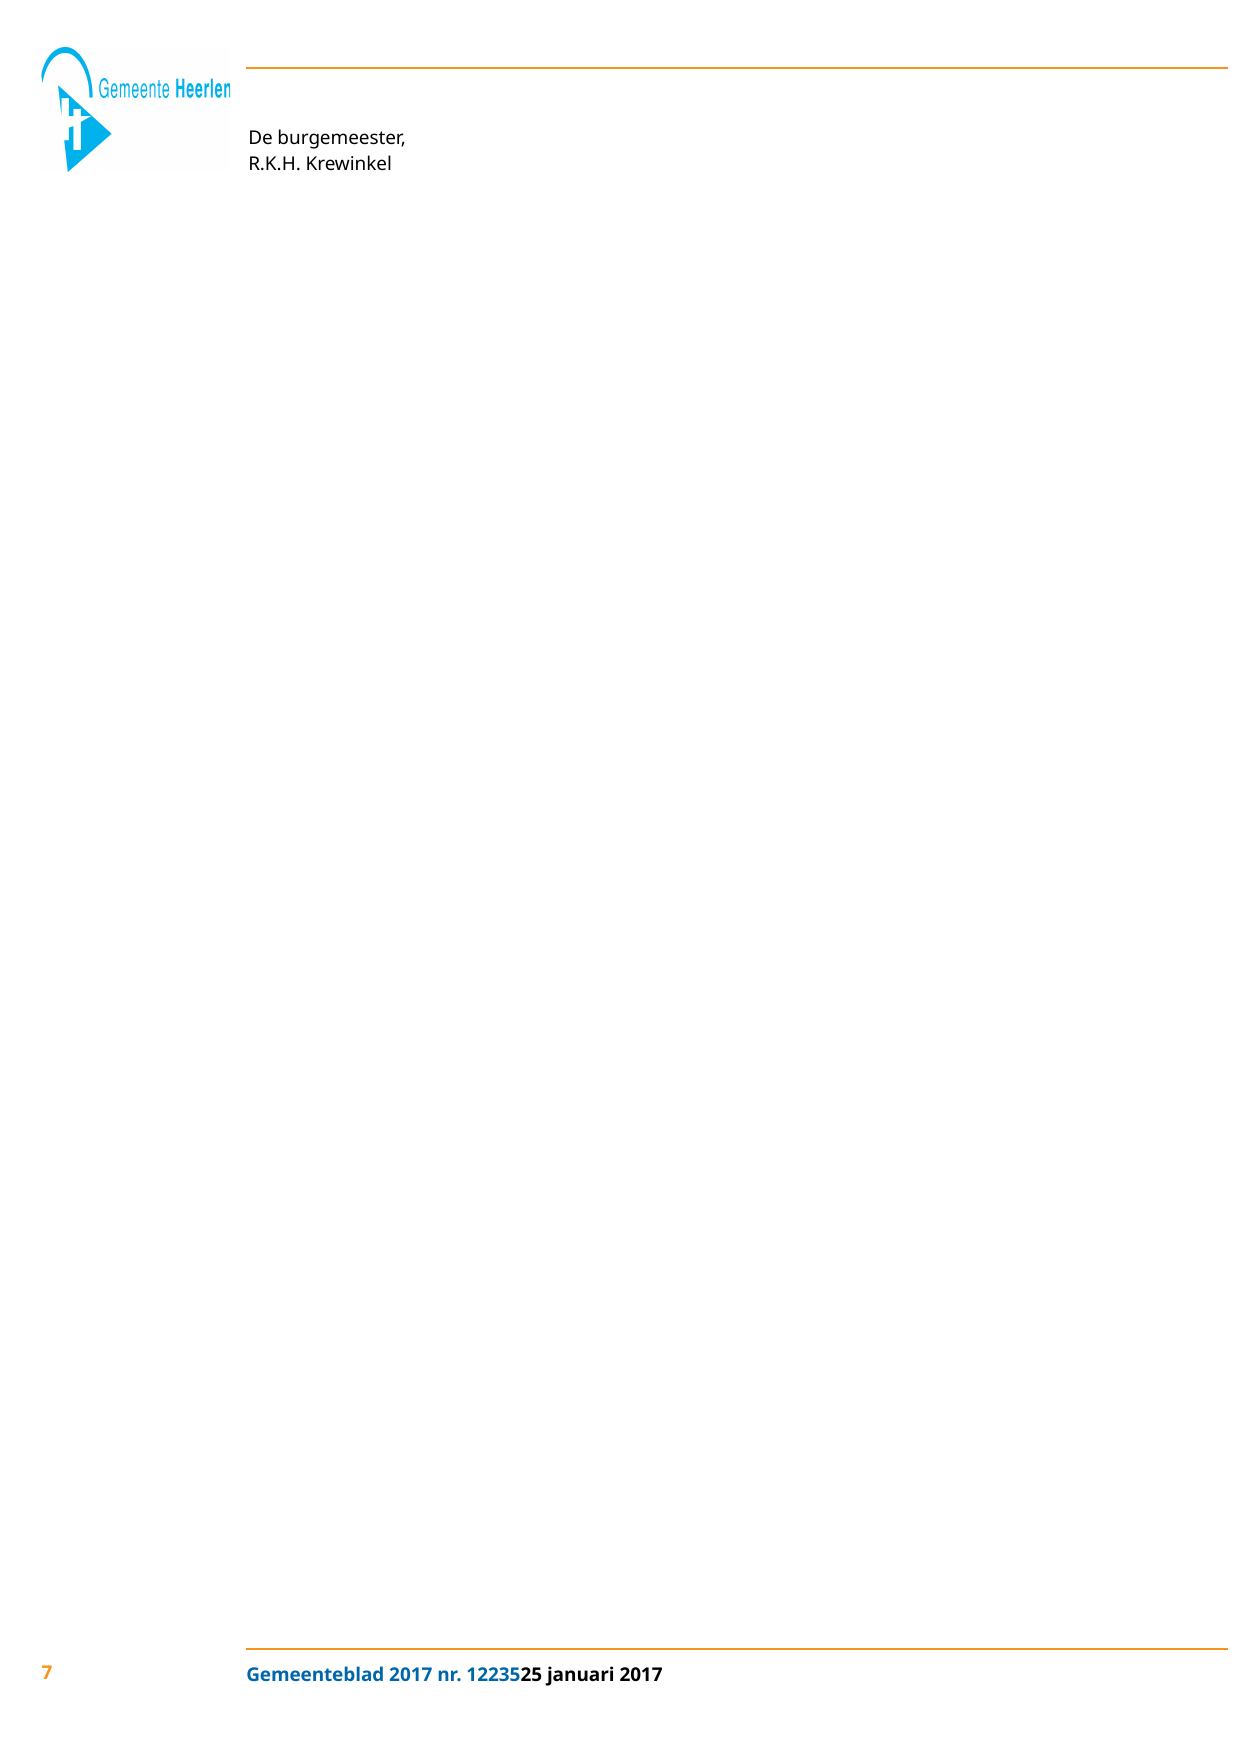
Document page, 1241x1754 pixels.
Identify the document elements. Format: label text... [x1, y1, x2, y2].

text De burgemeester, [248, 124, 1152, 150]
text R.K.H. Krewinkel [248, 150, 1152, 176]
picture [41, 47, 58, 70]
picture [41, 47, 231, 172]
